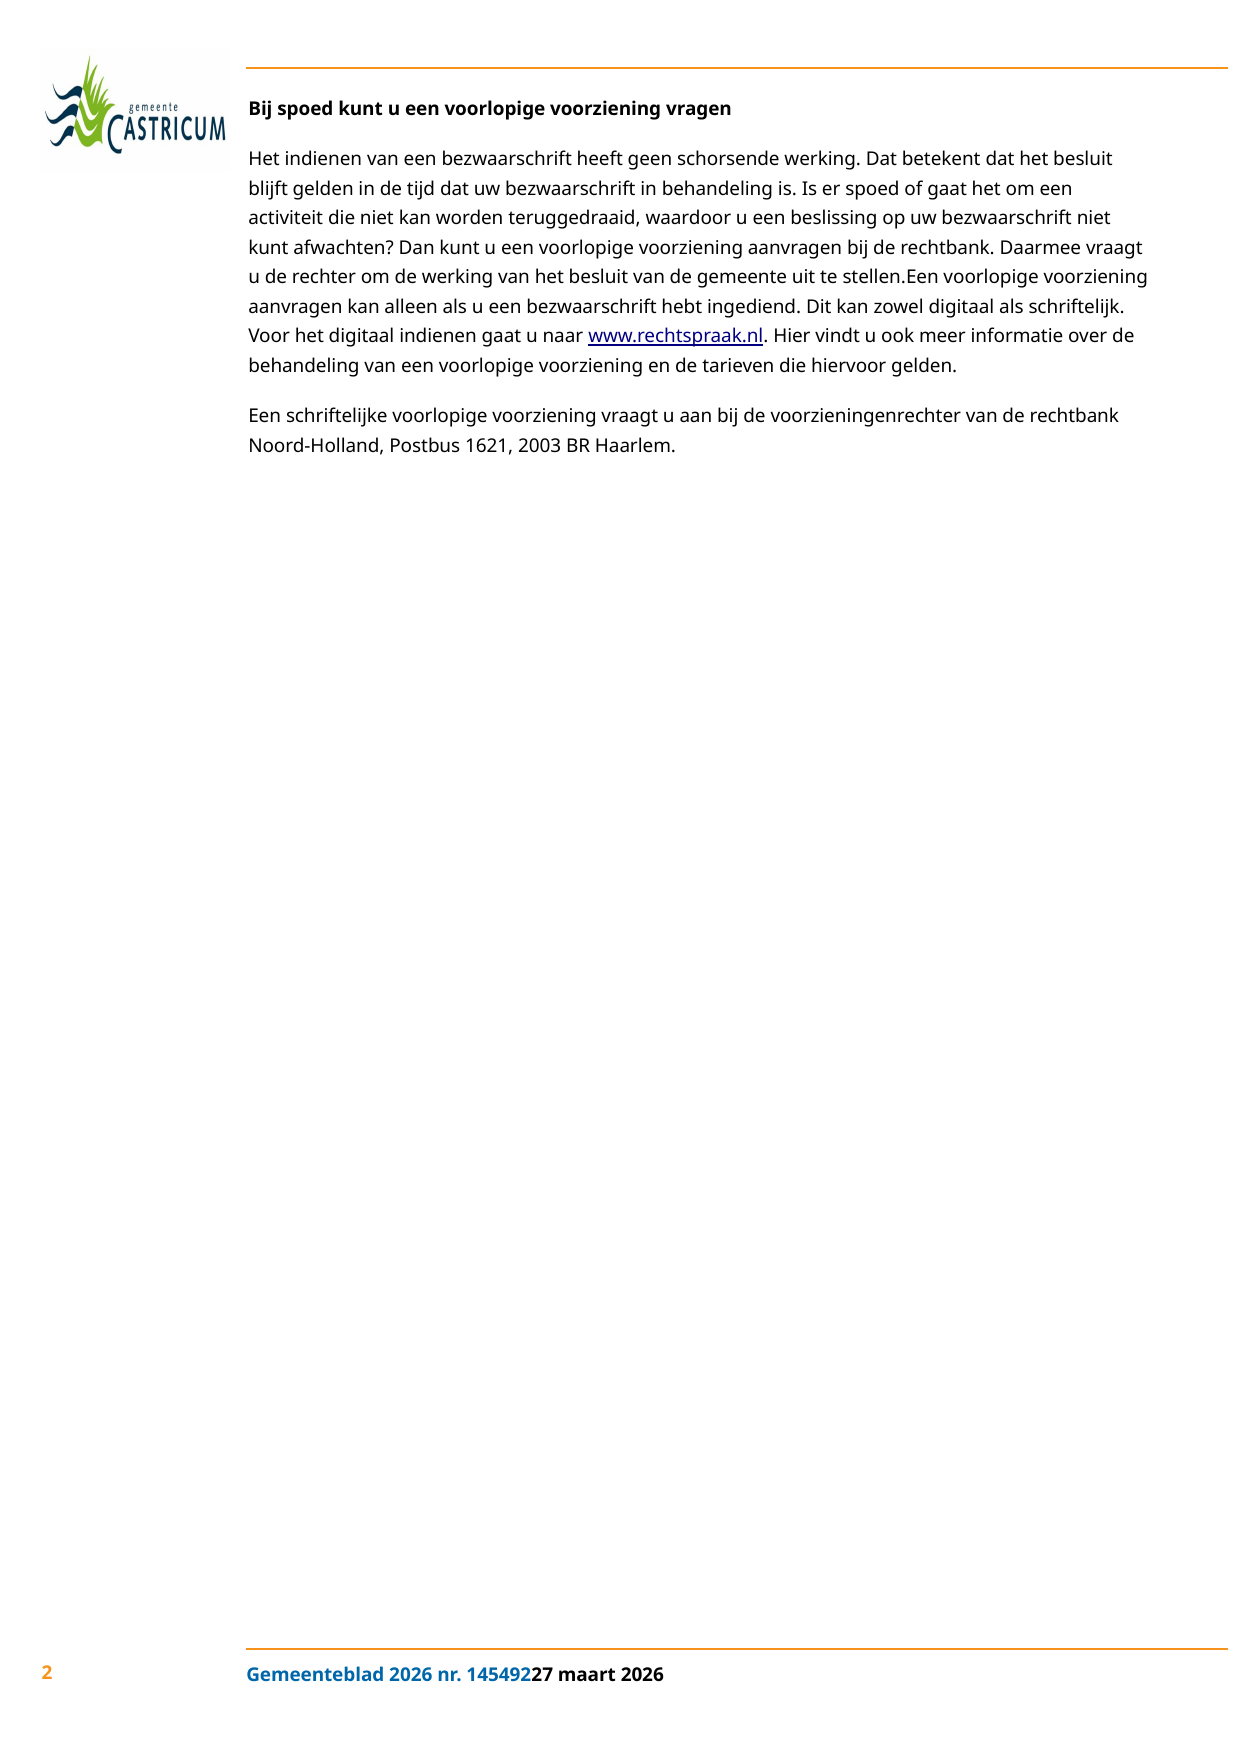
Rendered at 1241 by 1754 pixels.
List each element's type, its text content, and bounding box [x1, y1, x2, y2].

text Bij spoed kunt u een voorlopige voorziening vragen [248, 95, 1152, 121]
text Een schriftelijke voorlopige voorziening vraagt u aan bij de voorzieningenrechter van de rechtbank Noord-Holland, Postbus 1621, 2003 BR Haarlem. [248, 403, 1152, 458]
picture [41, 47, 231, 172]
text Het indienen van een bezwaarschrift heeft geen schorsende werking. Dat betekent dat het besluit blijft gelden in de tijd dat uw bezwaarschrift in behandeling is. Is er spoed of gaat het om een activiteit die niet kan worden teruggedraaid, waardoor u een beslissing op uw bezwaarschrift niet kunt afwachten? Dan kunt u een voorlopige voorziening aanvragen bij de rechtbank. Daarmee vraagt u de rechter om de werking van het besluit van de gemeente uit te stellen.Een voorlopige voorziening aanvragen kan alleen als u een bezwaarschrift hebt ingediend. Dit kan zowel digitaal als schriftelijk. Voor het digitaal indienen gaat u naar www.rechtspraak.nl. Hier vindt u ook meer informatie over de behandeling van een voorlopige voorziening en de tarieven die hiervoor gelden. [248, 145, 1152, 378]
